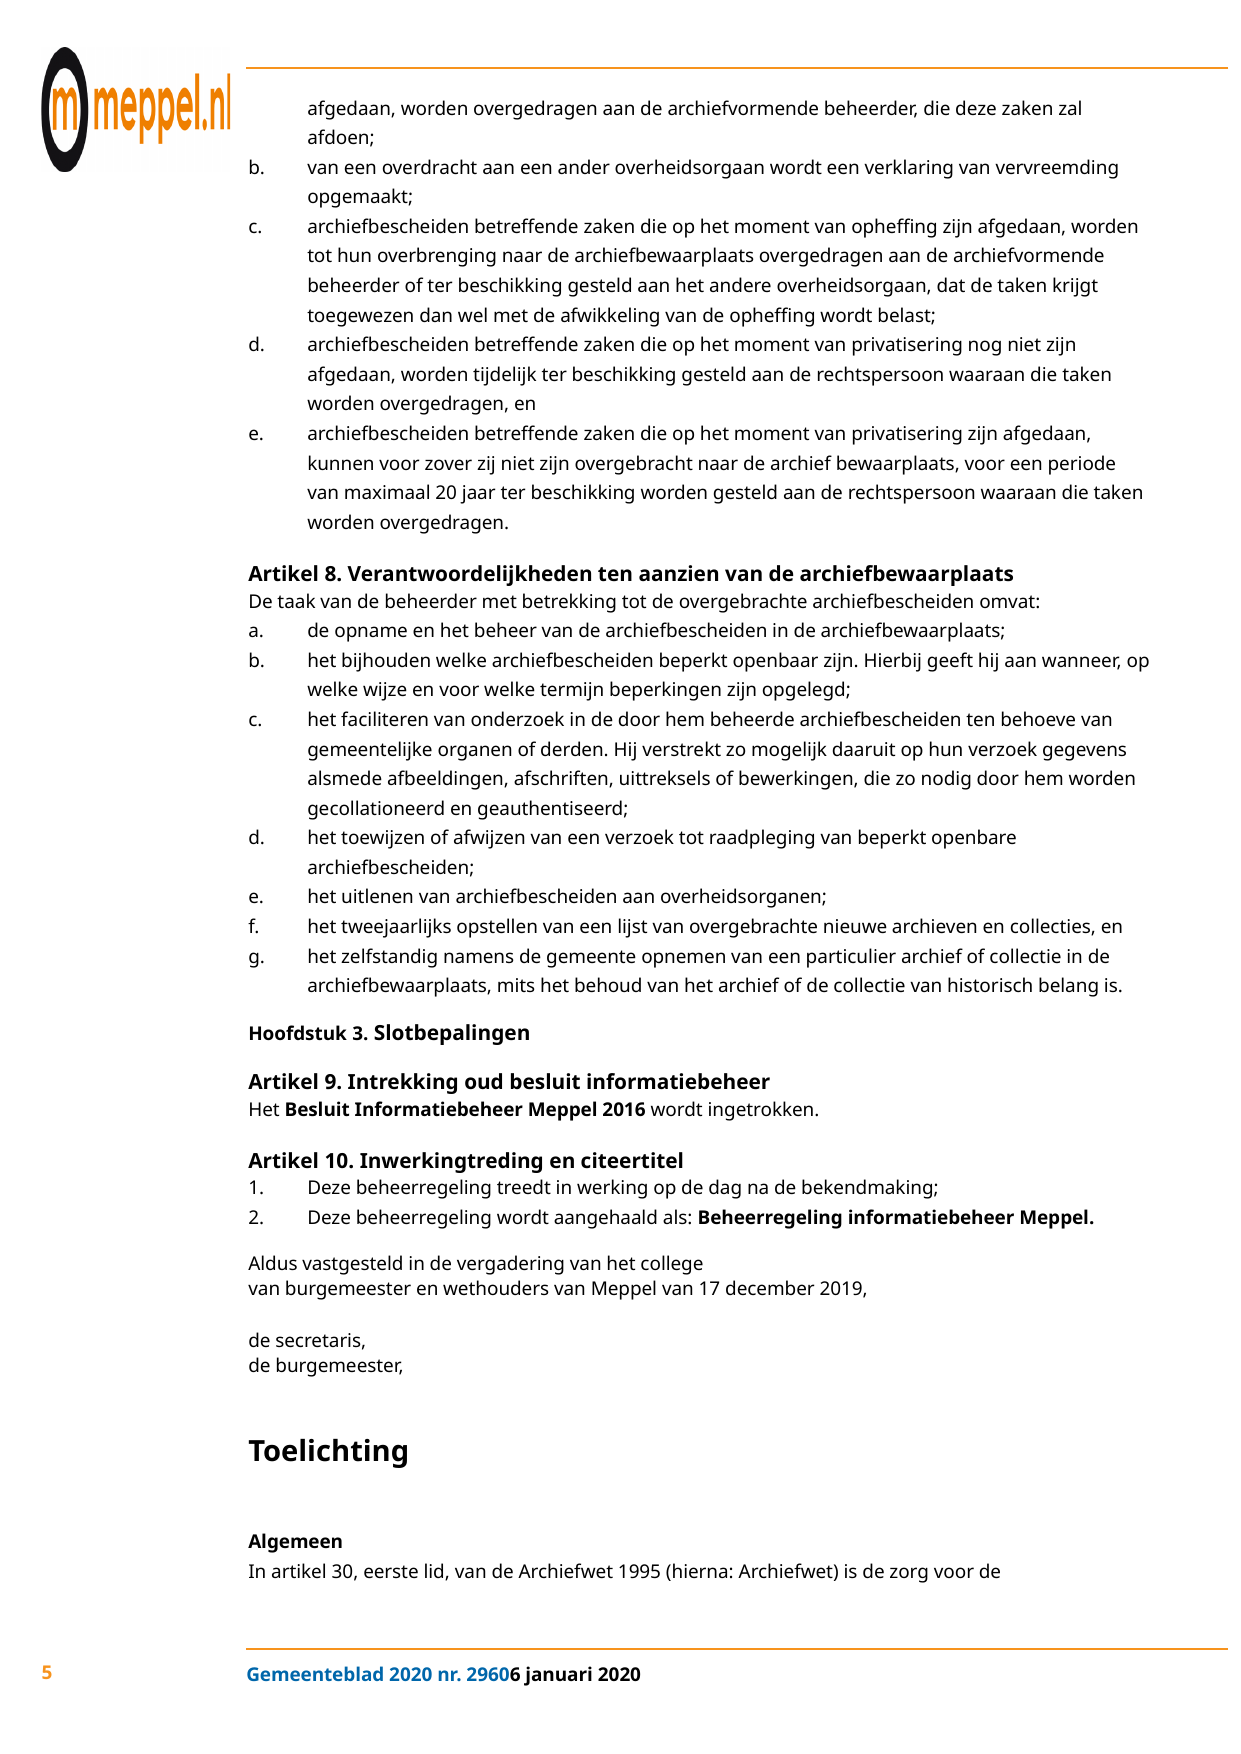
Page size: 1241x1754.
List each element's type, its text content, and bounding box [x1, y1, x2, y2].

text Aldus vastgesteld in de vergadering van het college [248, 1250, 1152, 1276]
list Deze beheerregeling treedt in werking op de dag na de bekendmaking; [248, 1174, 1152, 1200]
text Artikel 9. Intrekking oud besluit informatiebeheer [248, 1067, 1152, 1096]
text In artikel 30, eerste lid, van de Archiefwet 1995 (hierna: Archiefwet) is de zorg voor de [248, 1558, 1152, 1584]
list van een overdracht aan een ander overheidsorgaan wordt een verklaring van vervreemding opgemaakt; [248, 154, 1152, 209]
text De taak van de beheerder met betrekking tot de overgebrachte archiefbescheiden omvat: [248, 588, 1152, 613]
list de opname en het beheer van de archiefbescheiden in de archiefbewaarplaats; [248, 617, 1152, 643]
text Het Besluit Informatiebeheer Meppel 2016 wordt ingetrokken. [248, 1096, 1152, 1121]
list archiefbescheiden betreffende zaken die op het moment van privatisering nog niet zijn afgedaan, worden tijdelijk ter beschikking gesteld aan de rechtspersoon waaraan die taken worden overgedragen, en [248, 331, 1152, 416]
list het bijhouden welke archiefbescheiden beperkt openbaar zijn. Hierbij geeft hij aan wanneer, op welke wijze en voor welke termijn beperkingen zijn opgelegd; [248, 647, 1152, 702]
text Artikel 8. Verantwoordelijkheden ten aanzien van de archiefbewaarplaats [248, 559, 1152, 588]
text Algemeen [248, 1528, 1152, 1554]
list het zelfstandig namens de gemeente opnemen van een particulier archief of collectie in de archiefbewaarplaats, mits het behoud van het archief of de collectie van historisch belang is. [248, 943, 1152, 998]
text van burgemeester en wethouders van Meppel van 17 december 2019, [248, 1276, 1152, 1301]
list het tweejaarlijks opstellen van een lijst van overgebrachte nieuwe archieven en collecties, en [248, 913, 1152, 939]
list archiefbescheiden betreffende zaken die op het moment van opheffing zijn afgedaan, worden tot hun overbrenging naar de archiefbewaarplaats overgedragen aan de archiefvormende beheerder of ter beschikking gesteld aan het andere overheidsorgaan, dat de taken krijgt toegewezen dan wel met de afwikkeling van de opheffing wordt belast; [248, 213, 1152, 328]
list het uitlenen van archiefbescheiden aan overheidsorganen; [248, 884, 1152, 909]
text Hoofdstuk 3. Slotbepalingen [248, 1018, 1152, 1046]
list archiefbescheiden betreffende zaken die op het moment van privatisering zijn afgedaan, kunnen voor zover zij niet zijn overgebracht naar de archief bewaarplaats, voor een periode van maximaal 20 jaar ter beschikking worden gesteld aan de rechtspersoon waaraan die taken worden overgedragen. [248, 420, 1152, 535]
picture [41, 47, 231, 172]
list het toewijzen of afwijzen van een verzoek tot raadpleging van beperkt openbare archiefbescheiden; [248, 824, 1152, 880]
list Deze beheerregeling wordt aangehaald als: Beheerregeling informatiebeheer Meppel. [248, 1204, 1152, 1230]
list het faciliteren van onderzoek in de door hem beheerde archiefbescheiden ten behoeve van gemeentelijke organen of derden. Hij verstrekt zo mogelijk daaruit op hun verzoek gegevens alsmede afbeeldingen, afschriften, uittreksels of bewerkingen, die zo nodig door hem worden gecollationeerd en geauthentiseerd; [248, 706, 1152, 821]
list afgedaan, worden overgedragen aan de archiefvormende beheerder, die deze zaken zal afdoen; [248, 95, 1152, 150]
text de burgemeester, [248, 1353, 1152, 1378]
text de secretaris, [248, 1327, 1152, 1353]
text Toelichting [248, 1430, 1152, 1469]
text Artikel 10. Inwerkingtreding en citeertitel [248, 1146, 1152, 1174]
